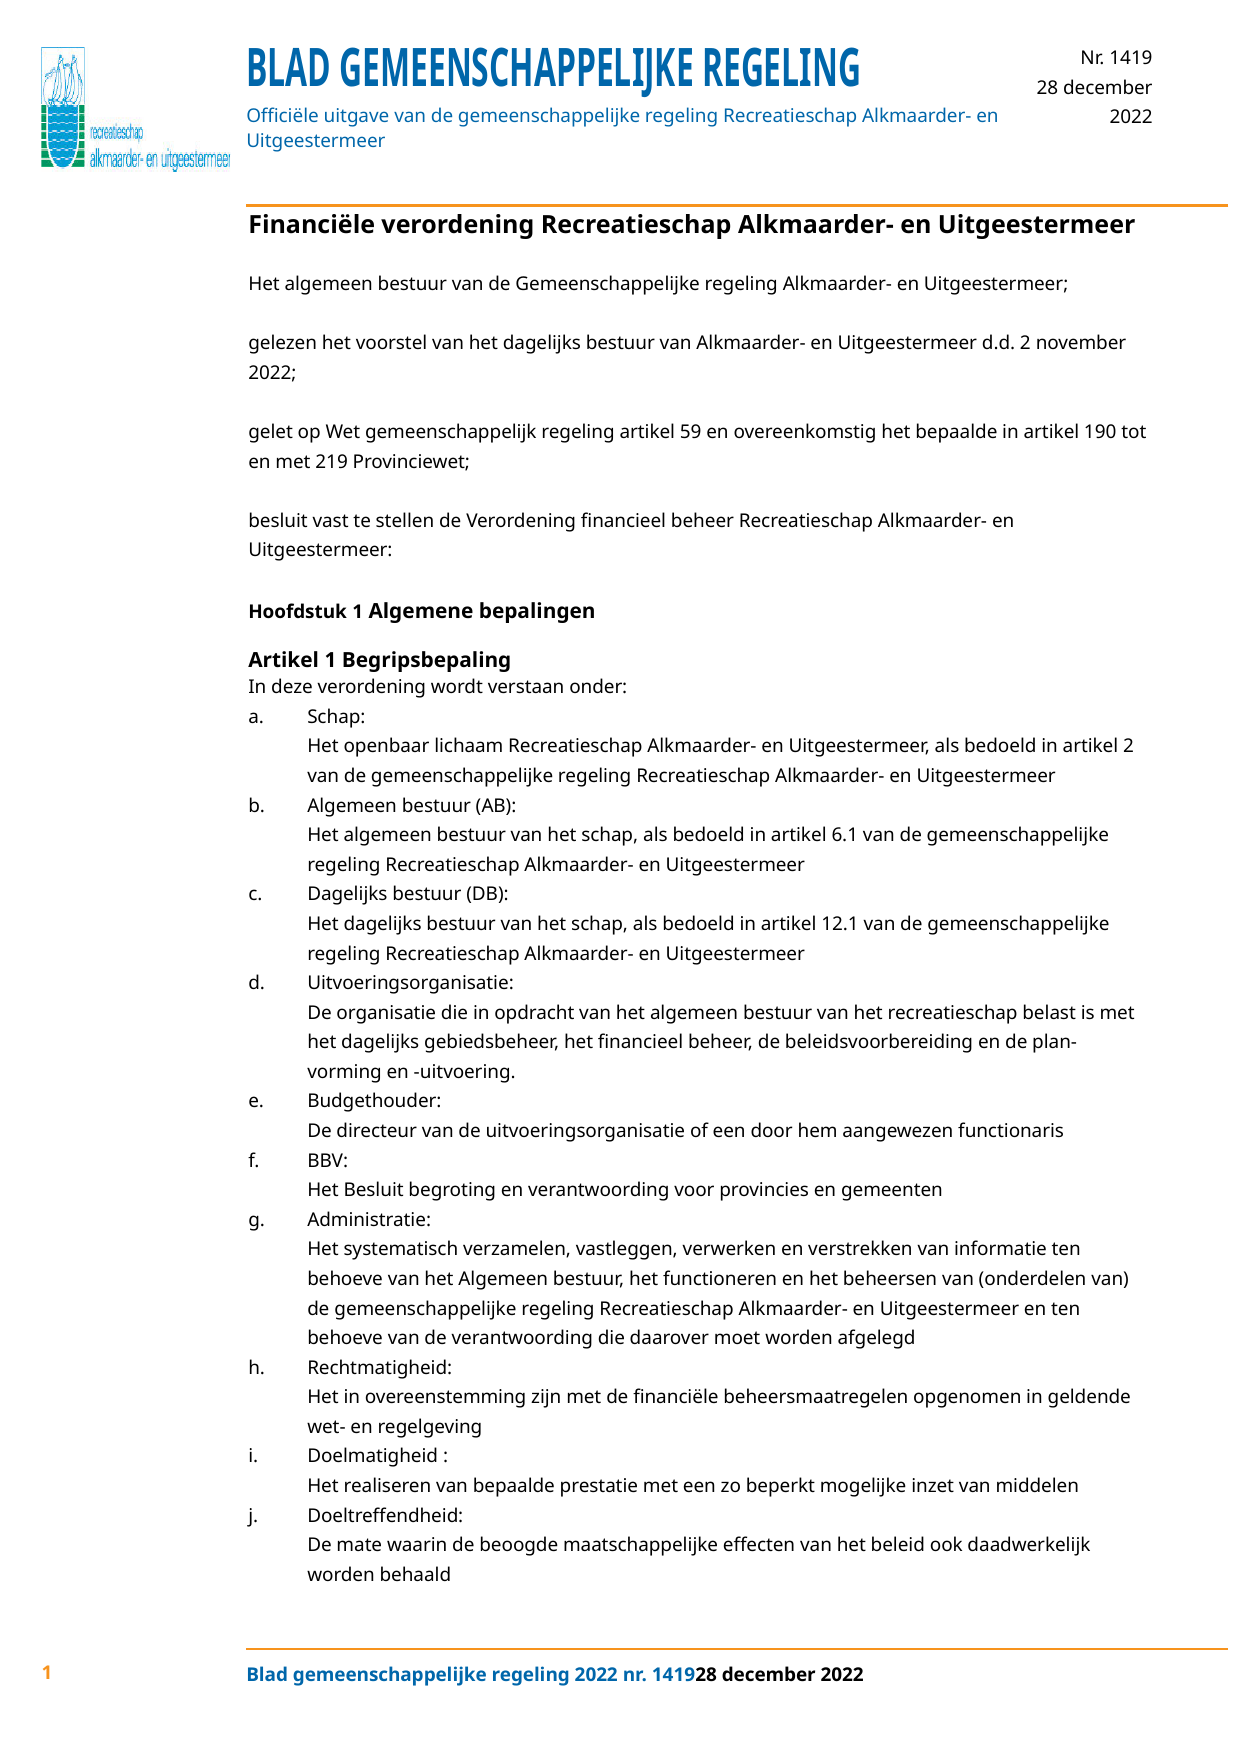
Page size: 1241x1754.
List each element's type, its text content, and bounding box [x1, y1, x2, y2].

list Het Besluit begroting en verantwoording voor provincies en gemeenten [248, 1176, 1152, 1202]
picture [41, 47, 231, 172]
list Het systematisch verzamelen, vastleggen, verwerken en verstrekken van informatie ten behoeve van het Algemeen bestuur, het functioneren en het beheersen van (onderdelen van) de gemeenschappelijke regeling Recreatieschap Alkmaarder- en Uitgeestermeer en ten behoeve van de verantwoording die daarover moet worden afgelegd [248, 1236, 1152, 1350]
list Doeltreffendheid: [248, 1502, 1152, 1527]
list De organisatie die in opdracht van het algemeen bestuur van het recreatieschap belast is met het dagelijks gebiedsbeheer, het financieel beheer, de beleidsvoorbereiding en de plan-vorming en -uitvoering. [248, 999, 1152, 1084]
list Algemeen bestuur (AB): [248, 792, 1152, 817]
list Doelmatigheid : [248, 1443, 1152, 1468]
list De directeur van de uitvoeringsorganisatie of een door hem aangewezen functionaris [248, 1117, 1152, 1143]
text gelezen het voorstel van het dagelijks bestuur van Alkmaarder- en Uitgeestermeer d.d. 2 november 2022; [248, 329, 1152, 385]
text besluit vast te stellen de Verordening financieel beheer Recreatieschap Alkmaarder- en Uitgeestermeer: [248, 507, 1152, 562]
text Artikel 1 Begripsbepaling [248, 645, 1152, 673]
list Het in overeenstemming zijn met de financiële beheersmaatregelen opgenomen in geldende wet- en regelgeving [248, 1383, 1152, 1439]
list Dagelijks bestuur (DB): [248, 881, 1152, 906]
text Hoofdstuk 1 Algemene bepalingen [248, 596, 1152, 624]
list Rechtmatigheid: [248, 1354, 1152, 1379]
list Het dagelijks bestuur van het schap, als bedoeld in artikel 12.1 van de gemeenschappelijke regeling Recreatieschap Alkmaarder- en Uitgeestermeer [248, 910, 1152, 965]
list Schap: [248, 703, 1152, 729]
text Financiële verordening Recreatieschap Alkmaarder- en Uitgeestermeer [248, 207, 1152, 241]
list Budgethouder: [248, 1088, 1152, 1113]
list Het realiseren van bepaalde prestatie met een zo beperkt mogelijke inzet van middelen [248, 1472, 1152, 1498]
list De mate waarin de beoogde maatschappelijke effecten van het beleid ook daadwerkelijk worden behaald [248, 1531, 1152, 1587]
list Administratie: [248, 1206, 1152, 1232]
text gelet op Wet gemeenschappelijk regeling artikel 59 en overeenkomstig het bepaalde in artikel 190 tot en met 219 Provinciewet; [248, 418, 1152, 473]
list Het openbaar lichaam Recreatieschap Alkmaarder- en Uitgeestermeer, als bedoeld in artikel 2 van de gemeenschappelijke regeling Recreatieschap Alkmaarder- en Uitgeestermeer [248, 733, 1152, 788]
text Het algemeen bestuur van de Gemeenschappelijke regeling Alkmaarder- en Uitgeestermeer; [248, 270, 1152, 296]
text In deze verordening wordt verstaan onder: [248, 673, 1152, 699]
list Uitvoeringsorganisatie: [248, 969, 1152, 995]
list BBV: [248, 1147, 1152, 1172]
list Het algemeen bestuur van het schap, als bedoeld in artikel 6.1 van de gemeenschappelijke regeling Recreatieschap Alkmaarder- en Uitgeestermeer [248, 821, 1152, 877]
